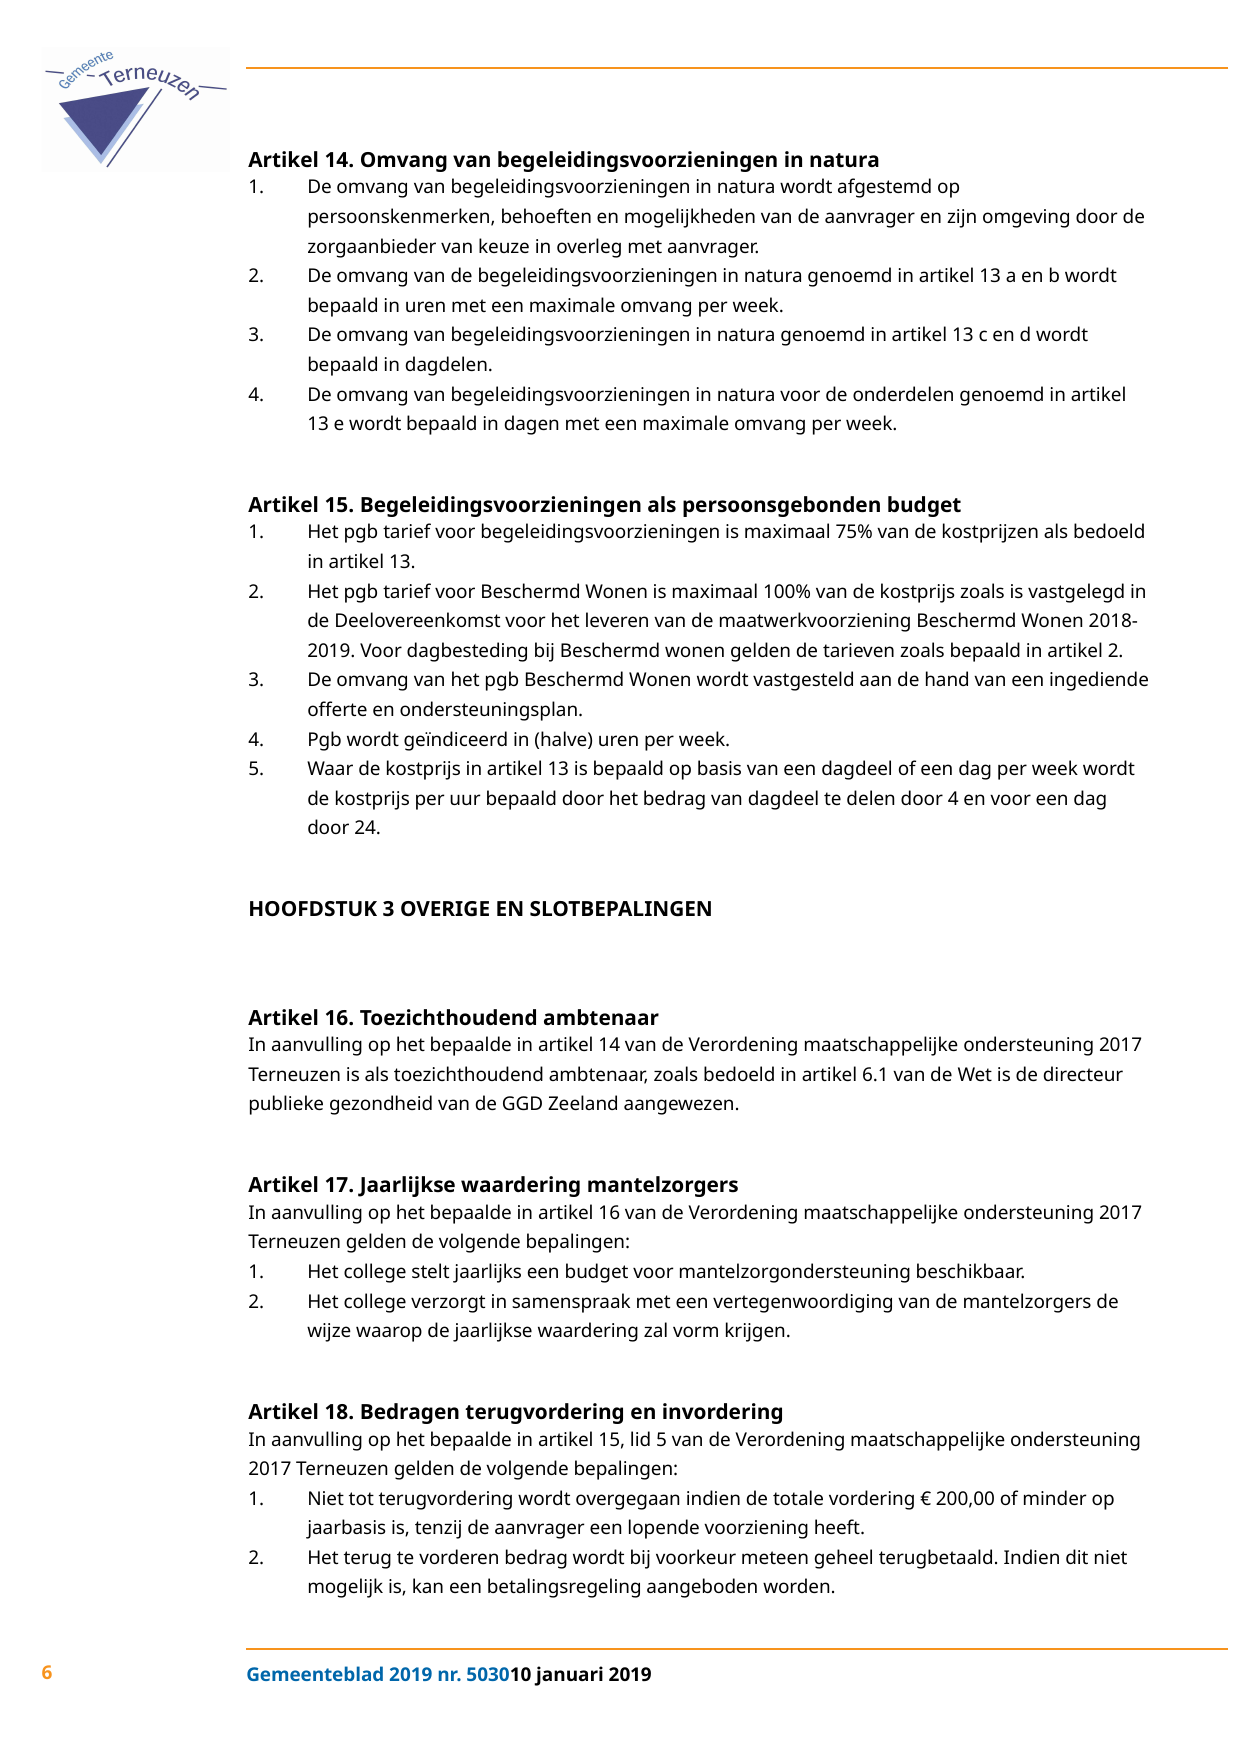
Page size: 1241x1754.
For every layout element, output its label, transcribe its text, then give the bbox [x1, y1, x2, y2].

text Artikel 16. Toezichthoudend ambtenaar [248, 1003, 1152, 1031]
list De omvang van het pgb Beschermd Wonen wordt vastgesteld aan de hand van een ingediende offerte en ondersteuningsplan. [248, 667, 1152, 722]
list Waar de kostprijs in artikel 13 is bepaald op basis van een dagdeel of een dag per week wordt de kostprijs per uur bepaald door het bedrag van dagdeel te delen door 4 en voor een dag door 24. [248, 755, 1152, 840]
list Pgb wordt geïndiceerd in (halve) uren per week. [248, 726, 1152, 752]
text Artikel 18. Bedragen terugvordering en invordering [248, 1397, 1152, 1426]
text HOOFDSTUK 3 OVERIGE EN SLOTBEPALINGEN [248, 894, 1152, 923]
text Artikel 15. Begeleidingsvoorzieningen als persoonsgebonden budget [248, 490, 1152, 519]
list De omvang van de begeleidingsvoorzieningen in natura genoemd in artikel 13 a en b wordt bepaald in uren met een maximale omvang per week. [248, 262, 1152, 318]
list Niet tot terugvordering wordt overgegaan indien de totale vordering € 200,00 of minder op jaarbasis is, tenzij de aanvrager een lopende voorziening heeft. [248, 1485, 1152, 1540]
list Het college stelt jaarlijks een budget voor mantelzorgondersteuning beschikbaar. [248, 1258, 1152, 1284]
text Artikel 17. Jaarlijkse waardering mantelzorgers [248, 1171, 1152, 1199]
list De omvang van begeleidingsvoorzieningen in natura voor de onderdelen genoemd in artikel 13 e wordt bepaald in dagen met een maximale omvang per week. [248, 381, 1152, 436]
list De omvang van begeleidingsvoorzieningen in natura genoemd in artikel 13 c en d wordt bepaald in dagdelen. [248, 322, 1152, 377]
list De omvang van begeleidingsvoorzieningen in natura wordt afgestemd op persoonskenmerken, behoeften en mogelijkheden van de aanvrager en zijn omgeving door de zorgaanbieder van keuze in overleg met aanvrager. [248, 174, 1152, 258]
list Het pgb tarief voor Beschermd Wonen is maximaal 100% van de kostprijs zoals is vastgelegd in de Deelovereenkomst voor het leveren van de maatwerkvoorziening Beschermd Wonen 2018-2019. Voor dagbesteding bij Beschermd wonen gelden de tarieven zoals bepaald in artikel 2. [248, 578, 1152, 663]
text In aanvulling op het bepaalde in artikel 16 van de Verordening maatschappelijke ondersteuning 2017 Terneuzen gelden de volgende bepalingen: [248, 1199, 1152, 1254]
list Het college verzorgt in samenspraak met een vertegenwoordiging van de mantelzorgers de wijze waarop de jaarlijkse waardering zal vorm krijgen. [248, 1288, 1152, 1343]
text Artikel 14. Omvang van begeleidingsvoorzieningen in natura [248, 145, 1152, 174]
picture [41, 47, 231, 172]
text In aanvulling op het bepaalde in artikel 14 van de Verordening maatschappelijke ondersteuning 2017 Terneuzen is als toezichthoudend ambtenaar, zoals bedoeld in artikel 6.1 van de Wet is de directeur publieke gezondheid van de GGD Zeeland aangewezen. [248, 1031, 1152, 1116]
list Het terug te vorderen bedrag wordt bij voorkeur meteen geheel terugbetaald. Indien dit niet mogelijk is, kan een betalingsregeling aangeboden worden. [248, 1544, 1152, 1599]
text In aanvulling op het bepaalde in artikel 15, lid 5 van de Verordening maatschappelijke ondersteuning 2017 Terneuzen gelden de volgende bepalingen: [248, 1426, 1152, 1481]
list Het pgb tarief voor begeleidingsvoorzieningen is maximaal 75% van de kostprijzen als bedoeld in artikel 13. [248, 519, 1152, 574]
